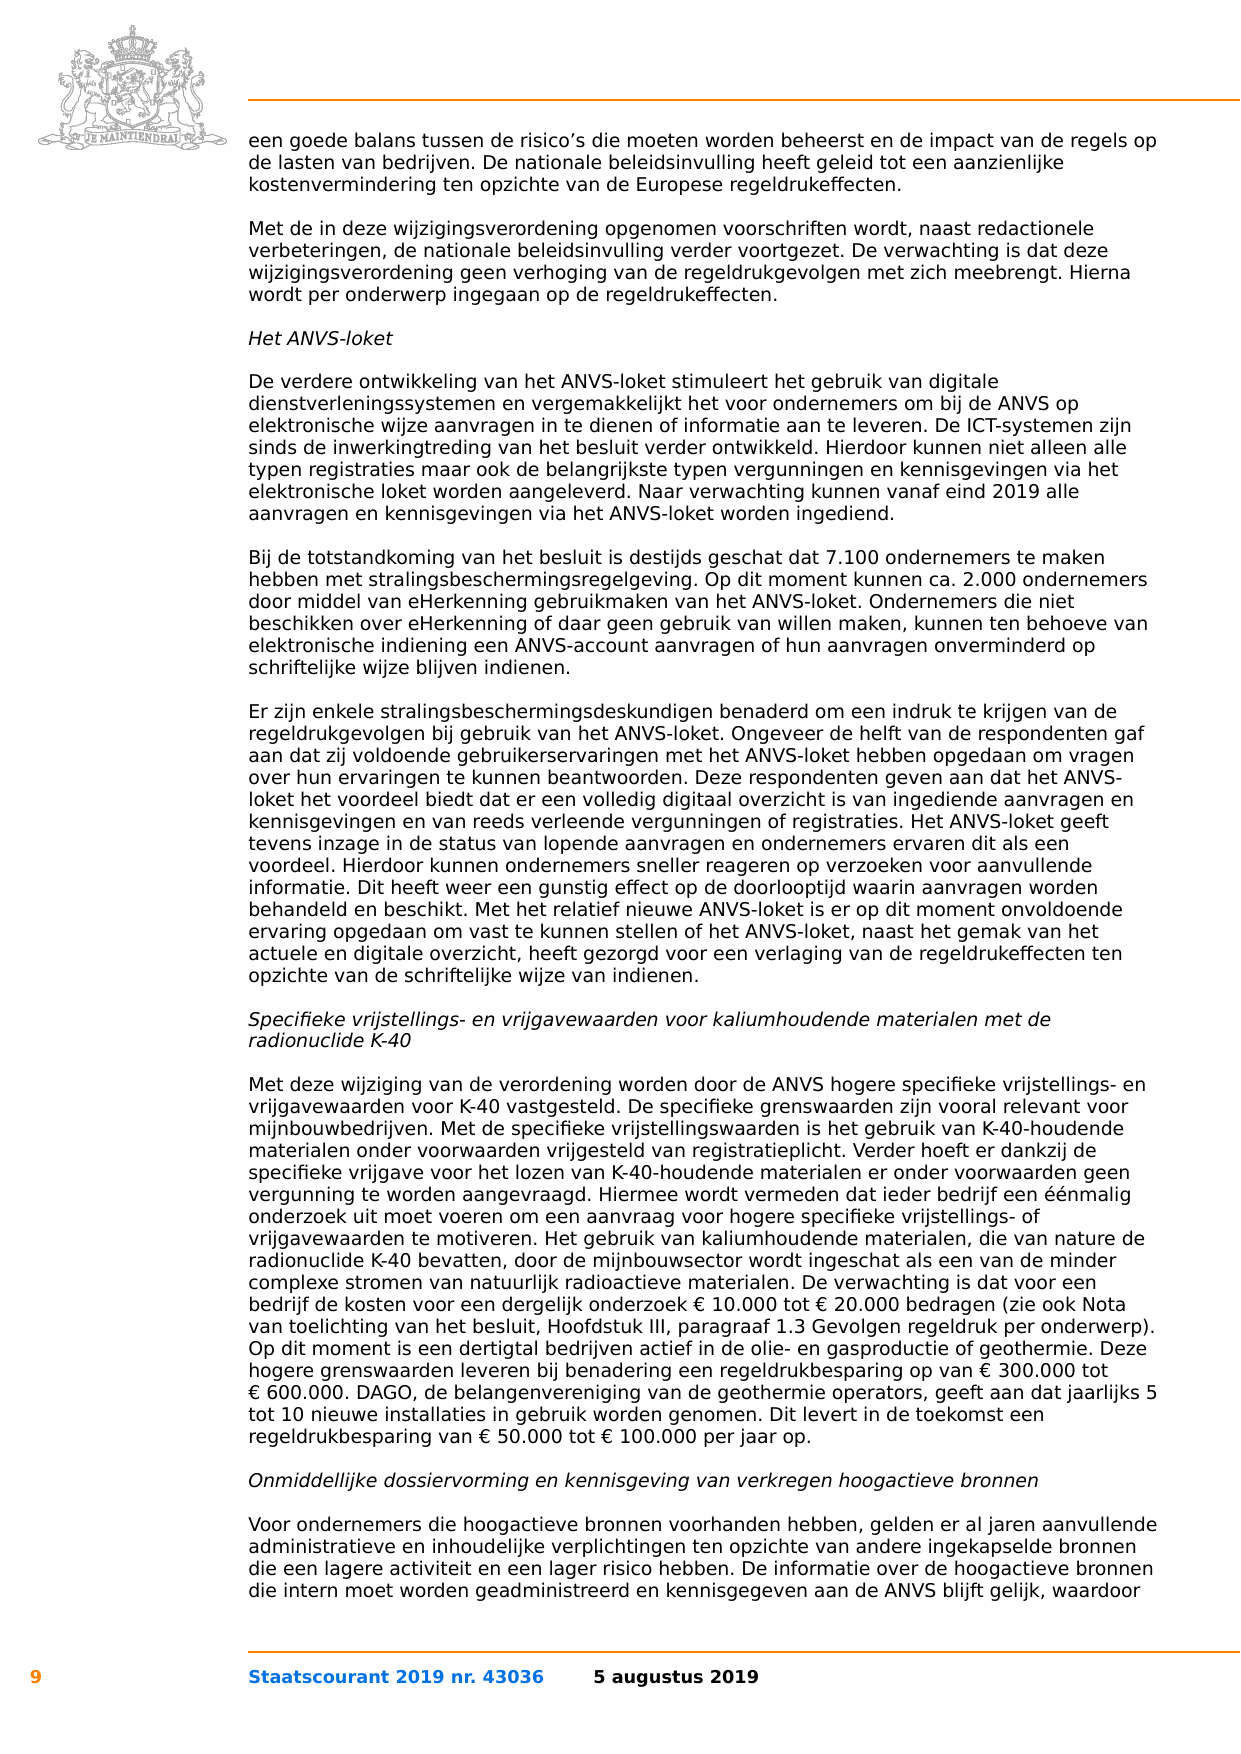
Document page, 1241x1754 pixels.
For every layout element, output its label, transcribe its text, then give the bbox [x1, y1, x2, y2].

subtitle Het ANVS-loket [248, 327, 1163, 349]
text Er zijn enkele stralingsbeschermingsdeskundigen benaderd om een indruk te krijgen van de regeldrukgevolgen bij gebruik van het ANVS-loket. Ongeveer de helft van de respondenten gaf aan dat zij voldoende gebruikerservaringen met het ANVS-loket hebben opgedaan om vragen over hun ervaringen te kunnen beantwoorden. Deze respondenten geven aan dat het ANVS-loket het voordeel biedt dat er een volledig digitaal overzicht is van ingediende aanvragen en kennisgevingen en van reeds verleende vergunningen of registraties. Het ANVS-loket geeft tevens inzage in de status van lopende aanvragen en ondernemers ervaren dit als een voordeel. Hierdoor kunnen ondernemers sneller reageren op verzoeken voor aanvullende informatie. Dit heeft weer een gunstig effect op de doorlooptijd waarin aanvragen worden behandeld en beschikt. Met het relatief nieuwe ANVS-loket is er op dit moment onvoldoende ervaring opgedaan om vast te kunnen stellen of het ANVS-loket, naast het gemak van het actuele en digitale overzicht, heeft gezorgd voor een verlaging van de regeldrukeffecten ten opzichte van de schriftelijke wijze van indienen. [248, 701, 1163, 987]
text een goede balans tussen de risico’s die moeten worden beheerst en de impact van de regels op de lasten van bedrijven. De nationale beleidsinvulling heeft geleid tot een aanzienlijke kostenvermindering ten opzichte van de Europese regeldrukeffecten. [248, 130, 1163, 196]
picture [38, 25, 227, 150]
text Bij de totstandkoming van het besluit is destijds geschat dat 7.100 ondernemers te maken hebben met stralingsbeschermingsregelgeving. Op dit moment kunnen ca. 2.000 ondernemers door middel van eHerkenning gebruikmaken van het ANVS-loket. Ondernemers die niet beschikken over eHerkenning of daar geen gebruik van willen maken, kunnen ten behoeve van elektronische indiening een ANVS-account aanvragen of hun aanvragen onverminderd op schriftelijke wijze blijven indienen. [248, 547, 1163, 679]
subtitle Specifieke vrijstellings- en vrijgavewaarden voor kaliumhoudende materialen met de radionuclide K-40 [248, 1008, 1163, 1052]
text Met de in deze wijzigingsverordening opgenomen voorschriften wordt, naast redactionele verbeteringen, de nationale beleidsinvulling verder voortgezet. De verwachting is dat deze wijzigingsverordening geen verhoging van de regeldrukgevolgen met zich meebrengt. Hierna wordt per onderwerp ingegaan op de regeldrukeffecten. [248, 218, 1163, 306]
subtitle Onmiddellijke dossiervorming en kennisgeving van verkregen hoogactieve bronnen [248, 1470, 1163, 1492]
text Voor ondernemers die hoogactieve bronnen voorhanden hebben, gelden er al jaren aanvullende administratieve en inhoudelijke verplichtingen ten opzichte van andere ingekapselde bronnen die een lagere activiteit en een lager risico hebben. De informatie over de hoogactieve bronnen die intern moet worden geadministreerd en kennisgegeven aan de ANVS blijft gelijk, waardoor [248, 1514, 1163, 1602]
text Met deze wijziging van de verordening worden door de ANVS hogere specifieke vrijstellings- en vrijgavewaarden voor K-40 vastgesteld. De specifieke grenswaarden zijn vooral relevant voor mijnbouwbedrijven. Met de specifieke vrijstellingswaarden is het gebruik van K-40-houdende materialen onder voorwaarden vrijgesteld van registratieplicht. Verder hoeft er dankzij de specifieke vrijgave voor het lozen van K-40-houdende materialen er onder voorwaarden geen vergunning te worden aangevraagd. Hiermee wordt vermeden dat ieder bedrijf een éénmalig onderzoek uit moet voeren om een aanvraag voor hogere specifieke vrijstellings- of vrijgavewaarden te motiveren. Het gebruik van kaliumhoudende materialen, die van nature de radionuclide K-40 bevatten, door de mijnbouwsector wordt ingeschat als een van de minder complexe stromen van natuurlijk radioactieve materialen. De verwachting is dat voor een bedrijf de kosten voor een dergelijk onderzoek € 10.000 tot € 20.000 bedragen (zie ook Nota van toelichting van het besluit, Hoofdstuk III, paragraaf 1.3 Gevolgen regeldruk per onderwerp). Op dit moment is een dertigtal bedrijven actief in de olie- en gasproductie of geothermie. Deze hogere grenswaarden leveren bij benadering een regeldrukbesparing op van € 300.000 tot € 600.000. DAGO, de belangenvereniging van de geothermie operators, geeft aan dat jaarlijks 5 tot 10 nieuwe installaties in gebruik worden genomen. Dit levert in de toekomst een regeldrukbesparing van € 50.000 tot € 100.000 per jaar op. [248, 1074, 1163, 1448]
text De verdere ontwikkeling van het ANVS-loket stimuleert het gebruik van digitale dienstverleningssystemen en vergemakkelijkt het voor ondernemers om bij de ANVS op elektronische wijze aanvragen in te dienen of informatie aan te leveren. De ICT-systemen zijn sinds de inwerkingtreding van het besluit verder ontwikkeld. Hierdoor kunnen niet alleen alle typen registraties maar ook de belangrijkste typen vergunningen en kennisgevingen via het elektronische loket worden aangeleverd. Naar verwachting kunnen vanaf eind 2019 alle aanvragen en kennisgevingen via het ANVS-loket worden ingediend. [248, 371, 1163, 525]
